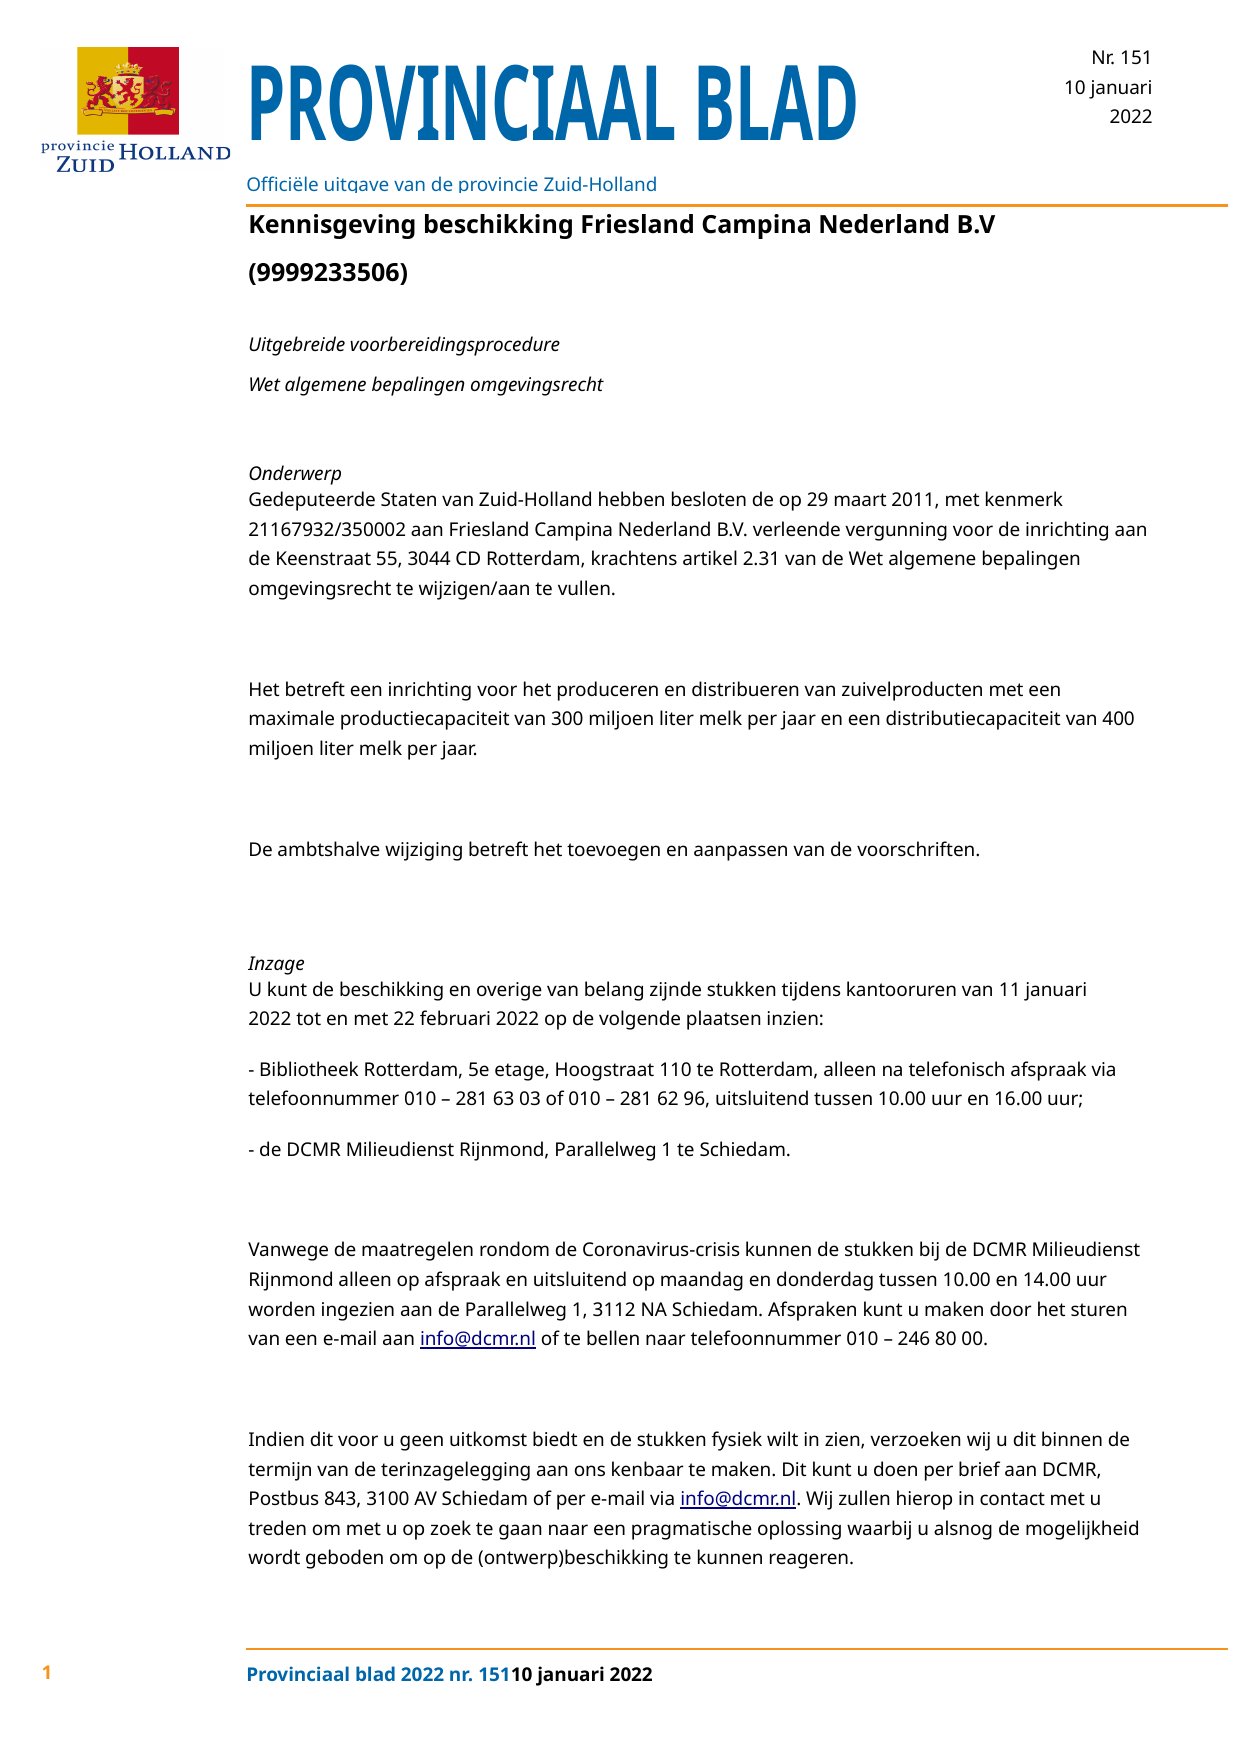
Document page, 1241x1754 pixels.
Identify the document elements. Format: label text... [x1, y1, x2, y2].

picture [41, 47, 231, 172]
text Wet algemene bepalingen omgevingsrecht [248, 371, 1152, 396]
text - Bibliotheek Rotterdam, 5e etage, Hoogstraat 110 te Rotterdam, alleen na telefonisch afspraak via telefoonnummer 010 – 281 63 03 of 010 – 281 62 96, uitsluitend tussen 10.00 uur en 16.00 uur; [248, 1056, 1152, 1111]
text Gedeputeerde Staten van Zuid-Holland hebben besloten de op 29 maart 2011, met kenmerk 21167932/350002 aan Friesland Campina Nederland B.V. verleende vergunning voor de inrichting aan de Keenstraat 55, 3044 CD Rotterdam, krachtens artikel 2.31 van de Wet algemene bepalingen omgevingsrecht te wijzigen/aan te vullen. [248, 486, 1152, 601]
text U kunt de beschikking en overige van belang zijnde stukken tijdens kantooruren van 11 januari 2022 tot en met 22 februari 2022 op de volgende plaatsen inzien: [248, 976, 1152, 1031]
text Vanwege de maatregelen rondom de Coronavirus-crisis kunnen de stukken bij de DCMR Milieudienst Rijnmond alleen op afspraak en uitsluitend op maandag en donderdag tussen 10.00 en 14.00 uur worden ingezien aan de Parallelweg 1, 3112 NA Schiedam. Afspraken kunt u maken door het sturen van een e-mail aan info@dcmr.nl of te bellen naar telefoonnummer 010 – 246 80 00. [248, 1237, 1152, 1351]
text Inzage [248, 950, 1152, 976]
text - de DCMR Milieudienst Rijnmond, Parallelweg 1 te Schiedam. [248, 1136, 1152, 1162]
text De ambtshalve wijziging betreft het toevoegen en aanpassen van de voorschriften. [248, 836, 1152, 861]
text Uitgebreide voorbereidingsprocedure [248, 331, 1152, 357]
text Kennisgeving beschikking Friesland Campina Nederland B.V (9999233506) [248, 207, 1152, 288]
text Het betreft een inrichting voor het produceren en distribueren van zuivelproducten met een maximale productiecapaciteit van 300 miljoen liter melk per jaar en een distributiecapaciteit van 400 miljoen liter melk per jaar. [248, 676, 1152, 761]
text Onderwerp [248, 460, 1152, 486]
text Indien dit voor u geen uitkomst biedt en de stukken fysiek wilt in zien, verzoeken wij u dit binnen de termijn van de terinzagelegging aan ons kenbaar te maken. Dit kunt u doen per brief aan DCMR, Postbus 843, 3100 AV Schiedam of per e-mail via info@dcmr.nl. Wij zullen hierop in contact met u treden om met u op zoek te gaan naar een pragmatische oplossing waarbij u alsnog de mogelijkheid wordt geboden om op de (ontwerp)beschikking te kunnen reageren. [248, 1426, 1152, 1570]
